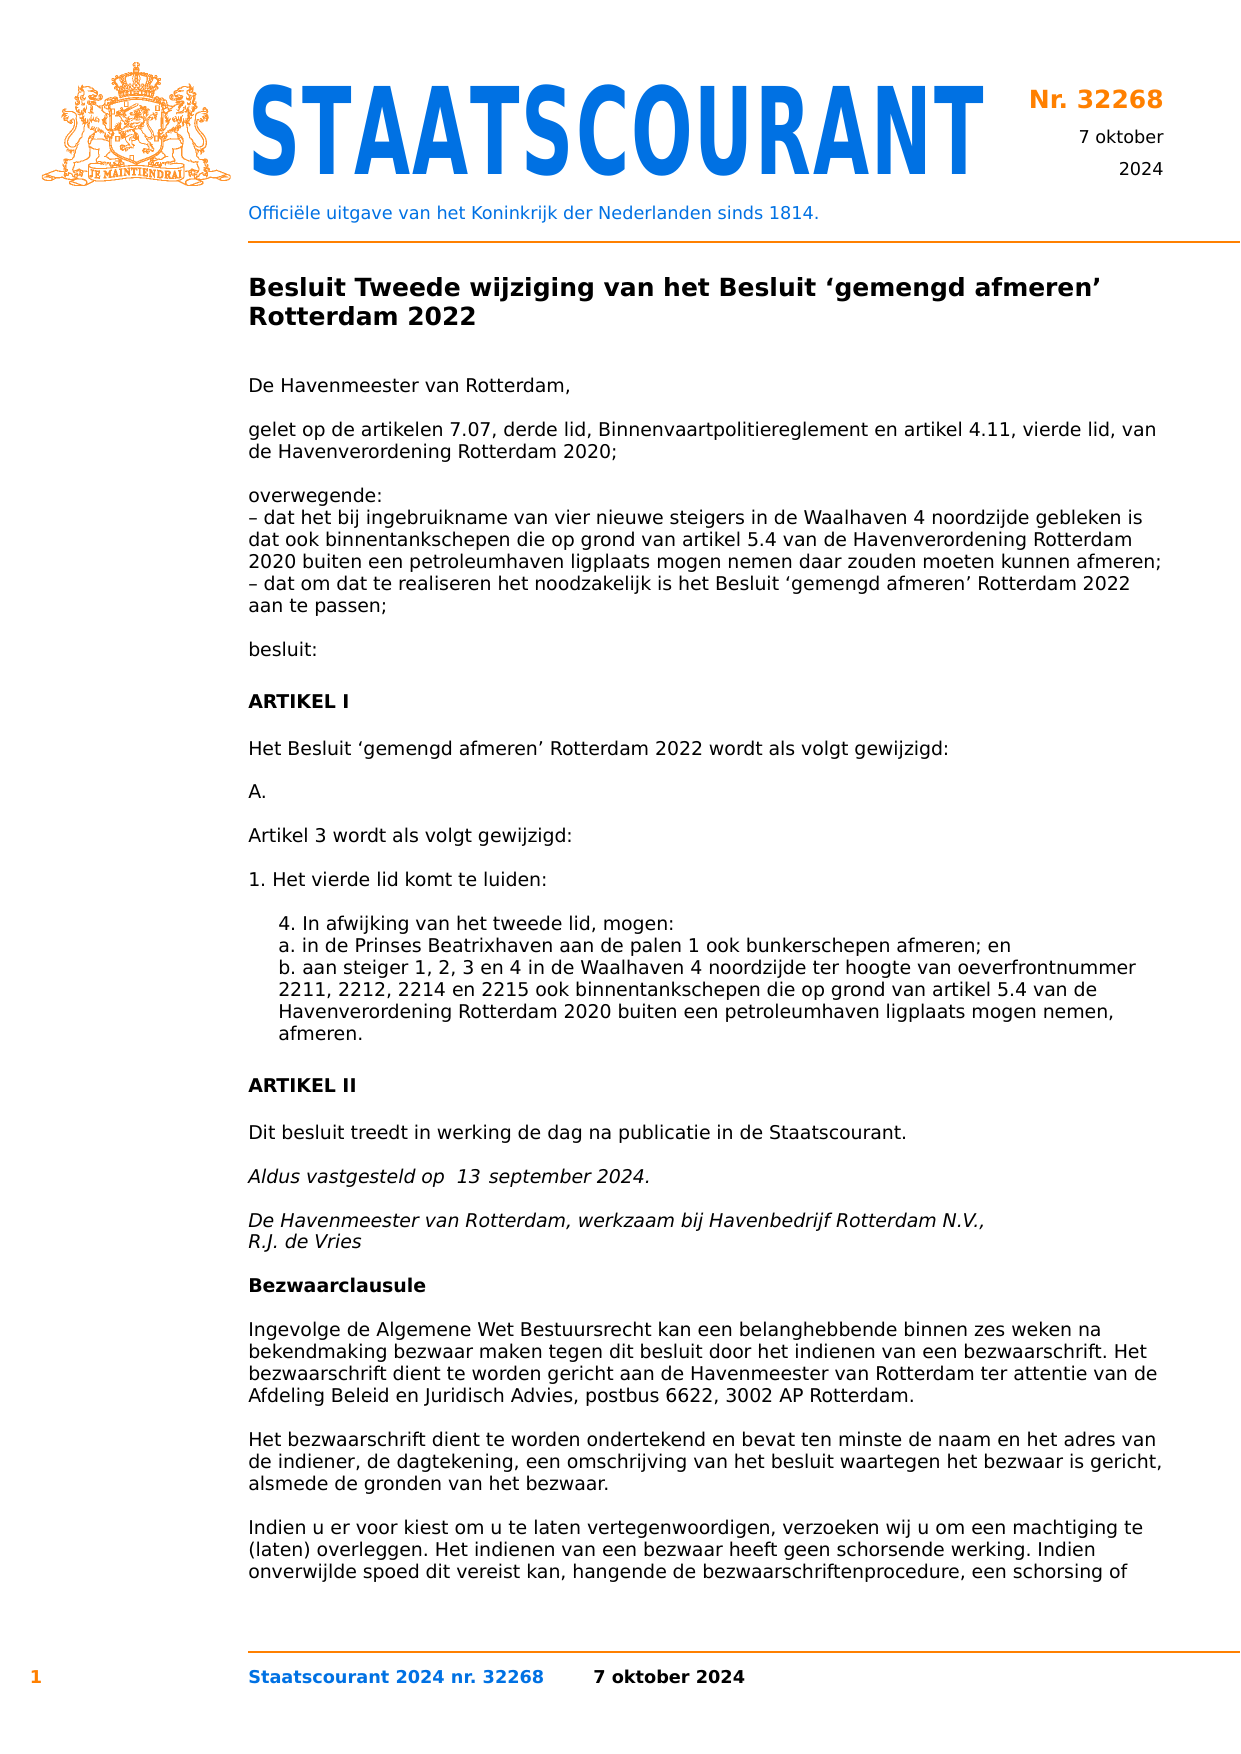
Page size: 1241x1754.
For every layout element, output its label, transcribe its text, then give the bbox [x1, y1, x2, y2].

text De Havenmeester van Rotterdam, werkzaam bij Havenbedrijf Rotterdam N.V., R.J. de Vries [248, 1209, 1163, 1253]
text Ingevolge de Algemene Wet Bestuursrecht kan een belanghebbende binnen zes weken na bekendmaking bezwaar maken tegen dit besluit door het indienen van een bezwaarschrift. Het bezwaarschrift dient te worden gericht aan de Havenmeester van Rotterdam ter attentie van de Afdeling Beleid en Juridisch Advies, postbus 6622, 3002 AP Rotterdam. [248, 1319, 1163, 1407]
table_cell 2024 [998, 153, 1240, 203]
text Artikel 3 wordt als volgt gewijzigd: [248, 825, 1163, 847]
subtitle Besluit Tweede wijziging van het Besluit ‘gemengd afmeren’ Rotterdam 2022 [248, 273, 1163, 331]
text Dit besluit treedt in werking de dag na publicatie in de Staatscourant. [248, 1122, 1163, 1144]
text Bezwaarclausule [248, 1275, 1163, 1297]
subtitle ARTIKEL I [248, 691, 1163, 712]
text b. aan steiger 1, 2, 3 en 4 in de Waalhaven 4 noordzijde ter hoogte van oeverfrontnummer 2211, 2212, 2214 en 2215 ook binnentankschepen die op grond van artikel 5.4 van de Havenverordening Rotterdam 2020 buiten een petroleumhaven ligplaats mogen nemen, afmeren. [278, 957, 1163, 1045]
text overwegende: [248, 485, 1163, 507]
text Het bezwaarschrift dient te worden ondertekend en bevat ten minste de naam en het adres van de indiener, de dagtekening, een omschrijving van het besluit waartegen het bezwaar is gericht, alsmede de gronden van het bezwaar. [248, 1429, 1163, 1495]
text Het Besluit ‘gemengd afmeren’ Rotterdam 2022 wordt als volgt gewijzigd: [248, 737, 1163, 759]
text – dat om dat te realiseren het noodzakelijk is het Besluit ‘gemengd afmeren’ Rotterdam 2022 aan te passen; [248, 573, 1163, 617]
text Aldus vastgesteld op 13 september 2024. [248, 1166, 1163, 1188]
subtitle ARTIKEL II [248, 1075, 1163, 1097]
text besluit: [248, 638, 1163, 661]
table_header Nr. 32268 [998, 62, 1240, 121]
text De Havenmeester van Rotterdam, [248, 375, 1163, 397]
text a. in de Prinses Beatrixhaven aan de palen 1 ook bunkerschepen afmeren; en [278, 935, 1163, 957]
text 1. Het vierde lid komt te luiden: [248, 869, 1163, 891]
text A. [248, 781, 1163, 803]
text 4. In afwijking van het tweede lid, mogen: [278, 913, 1163, 935]
table_header STAATSCOURANT [248, 62, 998, 203]
table_cell Officiële uitgave van het Koninkrijk der Nederlanden sinds 1814. [248, 203, 1240, 241]
picture [41, 62, 231, 186]
text – dat het bij ingebruikname van vier nieuwe steigers in de Waalhaven 4 noordzijde gebleken is dat ook binnentankschepen die op grond van artikel 5.4 van de Havenverordening Rotterdam 2020 buiten een petroleumhaven ligplaats mogen nemen daar zouden moeten kunnen afmeren; [248, 507, 1163, 573]
text Indien u er voor kiest om u te laten vertegenwoordigen, verzoeken wij u om een machtiging te (laten) overleggen. Het indienen van een bezwaar heeft geen schorsende werking. Indien onverwijlde spoed dit vereist kan, hangende de bezwaarschriftenprocedure, een schorsing of [248, 1517, 1163, 1583]
table_header [25, 62, 248, 241]
table_cell 7 oktober [998, 121, 1240, 153]
text gelet op de artikelen 7.07, derde lid, Binnenvaartpolitiereglement en artikel 4.11, vierde lid, van de Havenverordening Rotterdam 2020; [248, 419, 1163, 463]
